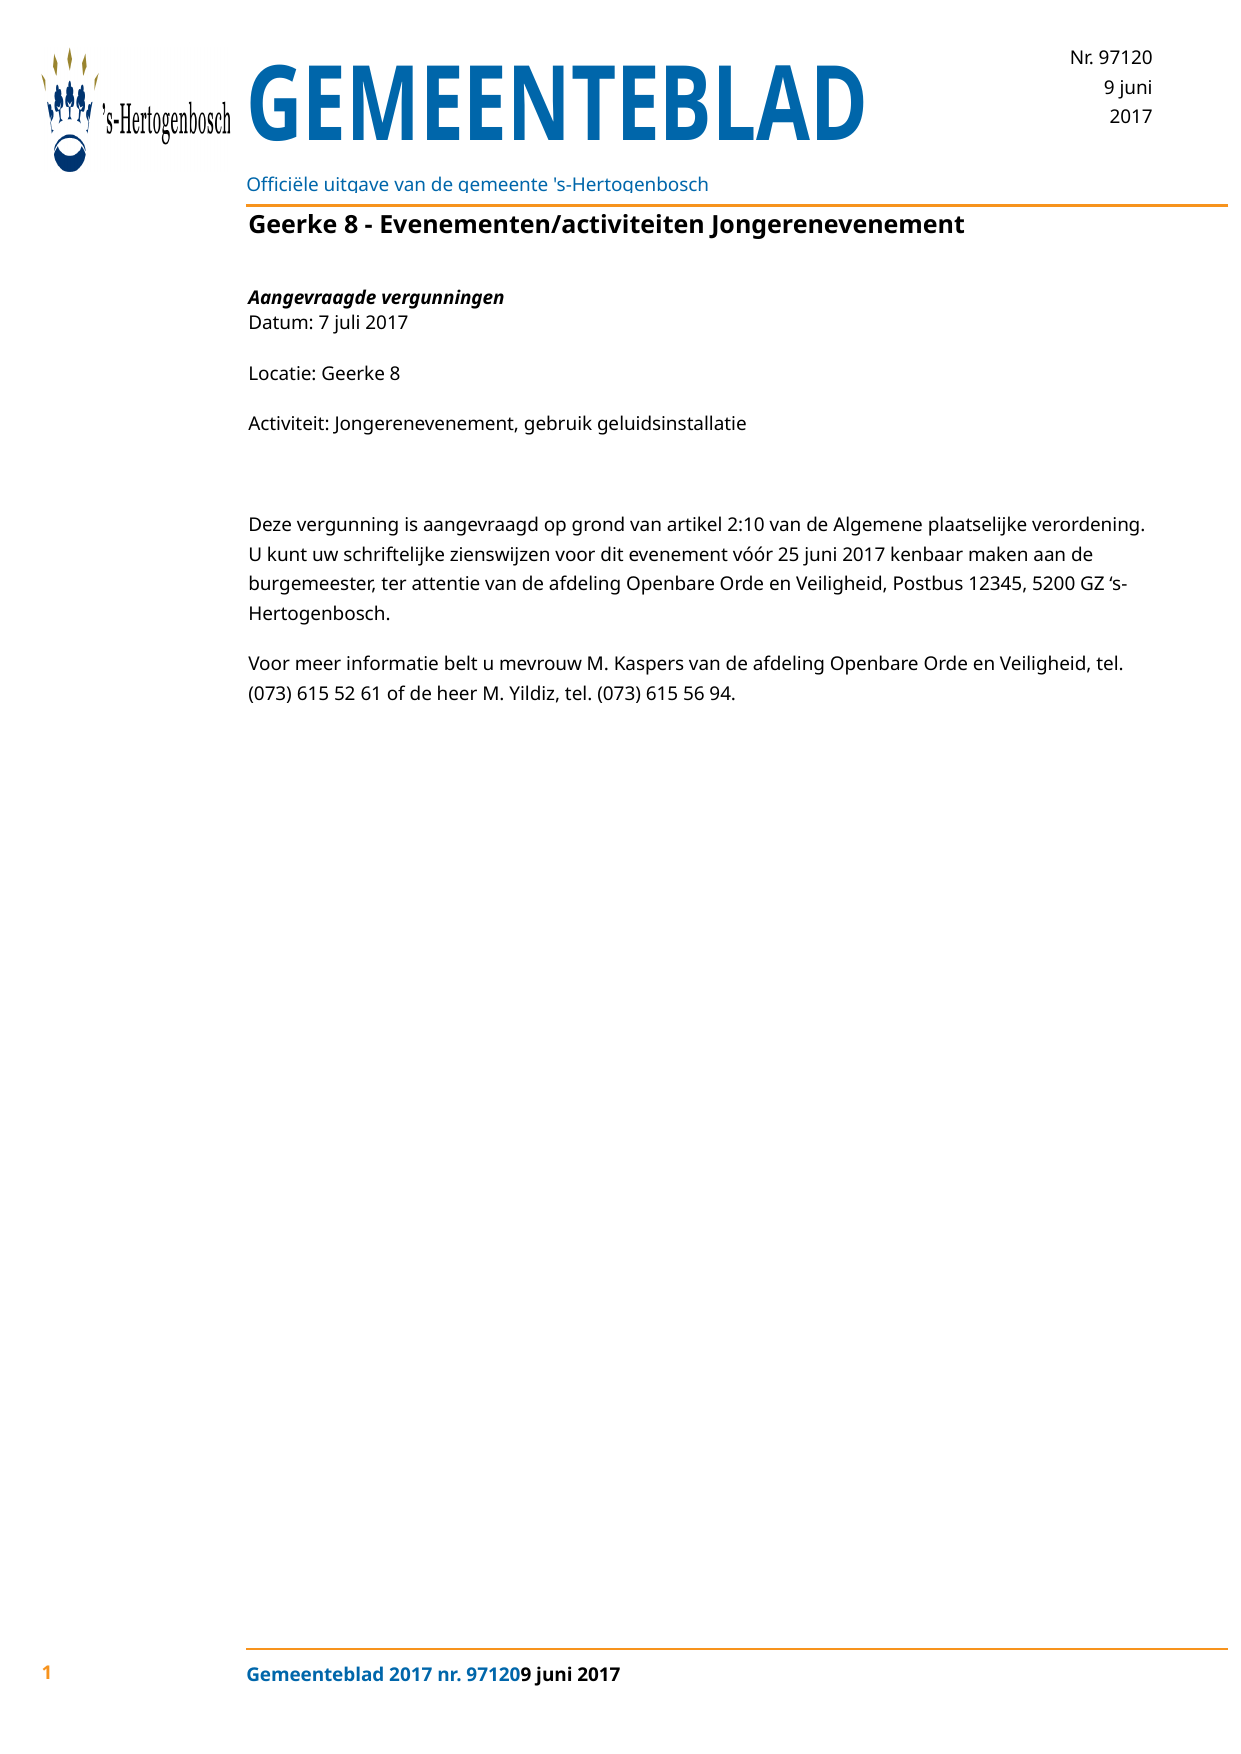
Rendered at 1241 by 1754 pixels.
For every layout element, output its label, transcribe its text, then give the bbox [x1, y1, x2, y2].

picture [41, 47, 231, 172]
text Deze vergunning is aangevraagd op grond van artikel 2:10 van de Algemene plaatselijke verordening. U kunt uw schriftelijke zienswijzen voor dit evenement vóór 25 juni 2017 kenbaar maken aan de burgemeester, ter attentie van de afdeling Openbare Orde en Veiligheid, Postbus 12345, 5200 GZ ‘s-Hertogenbosch. [248, 511, 1152, 626]
text Activiteit: Jongerenevenement, gebruik geluidsinstallatie [248, 410, 1152, 436]
text Aangevraagde vergunningen [248, 284, 1152, 309]
text Locatie: Geerke 8 [248, 360, 1152, 386]
text Geerke 8 - Evenementen/activiteiten Jongerenevenement [248, 207, 1152, 241]
text Datum: 7 juli 2017 [248, 309, 1152, 335]
text Voor meer informatie belt u mevrouw M. Kaspers van de afdeling Openbare Orde en Veiligheid, tel. (073) 615 52 61 of de heer M. Yildiz, tel. (073) 615 56 94. [248, 650, 1152, 706]
